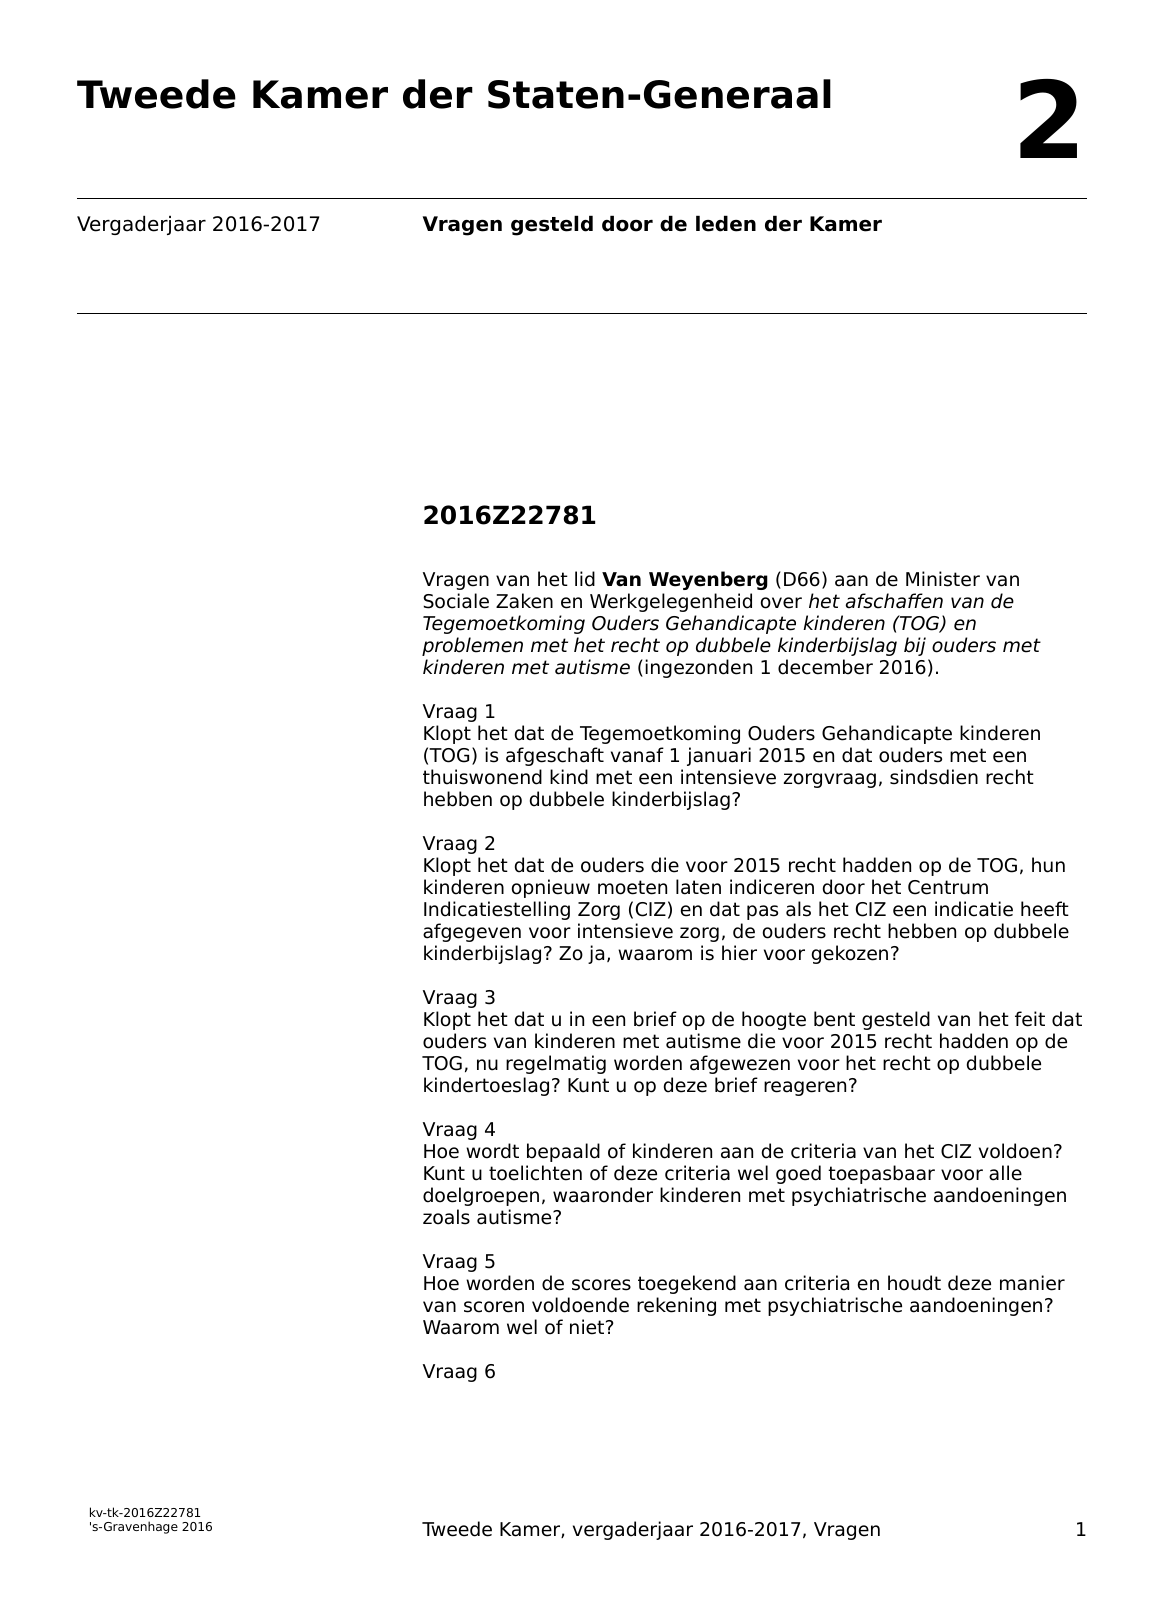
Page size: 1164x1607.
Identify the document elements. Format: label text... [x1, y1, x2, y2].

text Vragen van het lid Van Weyenberg (D66) aan de Minister van Sociale Zaken en Werkgelegenheid over het afschaffen van de Tegemoetkoming Ouders Gehandicapte kinderen (TOG) en problemen met het recht op dubbele kinderbijslag bij ouders met kinderen met autisme (ingezonden 1 december 2016). [422, 569, 1087, 679]
table_header 2 [886, 59, 1087, 198]
table_header Tweede Kamer der Staten-Generaal [77, 59, 886, 198]
text Klopt het dat de ouders die voor 2015 recht hadden op de TOG, hun kinderen opnieuw moeten laten indiceren door het Centrum Indicatiestelling Zorg (CIZ) en dat pas als het CIZ een indicatie heeft afgegeven voor intensieve zorg, de ouders recht hebben op dubbele kinderbijslag? Zo ja, waarom is hier voor gekozen? [422, 855, 1087, 965]
text Hoe worden de scores toegekend aan criteria en houdt deze manier van scoren voldoende rekening met psychiatrische aandoeningen? Waarom wel of niet? [422, 1273, 1087, 1339]
text Vraag 1 [422, 701, 1087, 723]
text Klopt het dat u in een brief op de hoogte bent gesteld van het feit dat ouders van kinderen met autisme die voor 2015 recht hadden op de TOG, nu regelmatig worden afgewezen voor het recht op dubbele kindertoeslag? Kunt u op deze brief reageren? [422, 1009, 1087, 1097]
table_cell Vergaderjaar 2016-2017 [77, 199, 422, 313]
text kv-tk-2016Z22781 [88, 1506, 323, 1520]
text Vraag 4 [422, 1119, 1087, 1141]
text Vraag 2 [422, 833, 1087, 855]
text 2016Z22781 [422, 501, 1087, 531]
table_cell Vragen gesteld door de leden der Kamer [422, 199, 1087, 313]
text Klopt het dat de Tegemoetkoming Ouders Gehandicapte kinderen (TOG) is afgeschaft vanaf 1 januari 2015 en dat ouders met een thuiswonend kind met een intensieve zorgvraag, sindsdien recht hebben op dubbele kinderbijslag? [422, 723, 1087, 811]
text Hoe wordt bepaald of kinderen aan de criteria van het CIZ voldoen? Kunt u toelichten of deze criteria wel goed toepasbaar voor alle doelgroepen, waaronder kinderen met psychiatrische aandoeningen zoals autisme? [422, 1141, 1087, 1229]
text Vraag 3 [422, 987, 1087, 1009]
text 's-Gravenhage 2016 [88, 1520, 323, 1534]
text Vraag 5 [422, 1251, 1087, 1273]
text Vraag 6 [422, 1361, 1087, 1383]
